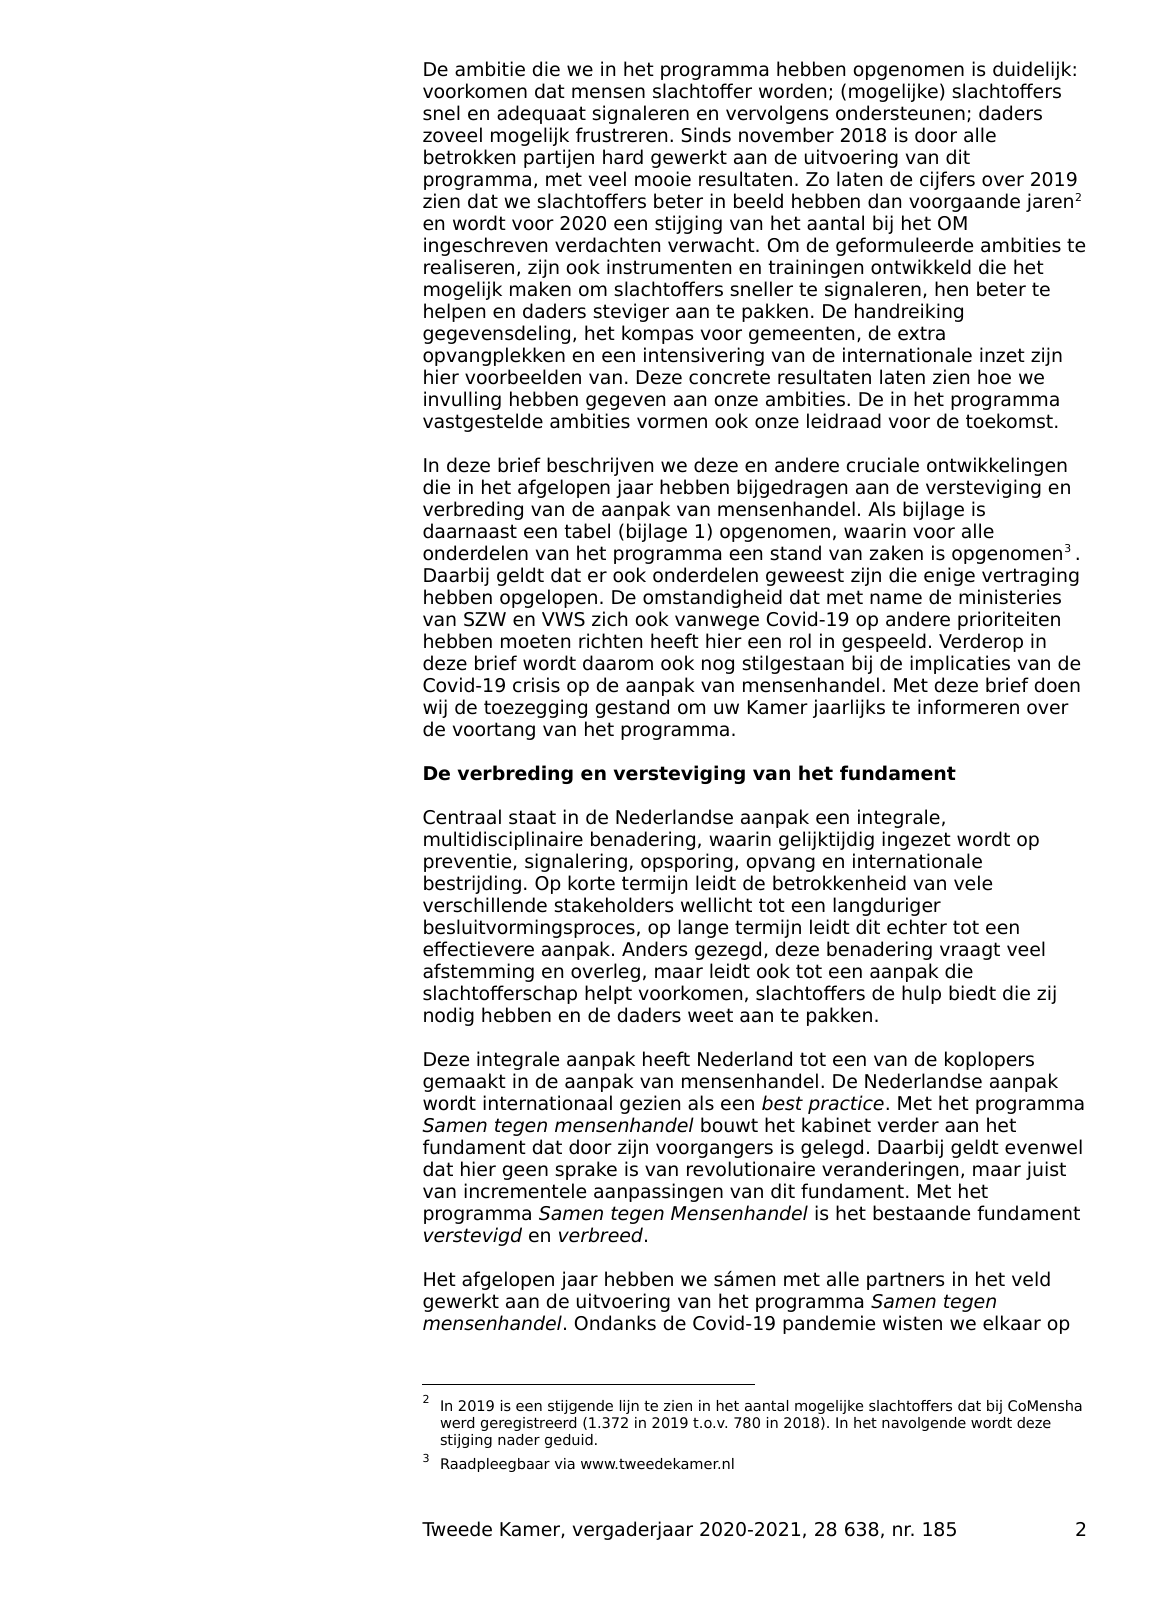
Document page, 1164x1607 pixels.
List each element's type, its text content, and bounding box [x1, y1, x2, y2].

text In deze brief beschrijven we deze en andere cruciale ontwikkelingen die in het afgelopen jaar hebben bijgedragen aan de versteviging en verbreding van de aanpak van mensenhandel. Als bijlage is daarnaast een tabel (bijlage 1) opgenomen, waarin voor alle onderdelen van het programma een stand van zaken is opgenomen. Daarbij geldt dat er ook onderdelen geweest zijn die enige vertraging hebben opgelopen. De omstandigheid dat met name de ministeries van SZW en VWS zich ook vanwege Covid-19 op andere prioriteiten hebben moeten richten heeft hier een rol in gespeeld. Verderop in deze brief wordt daarom ook nog stilgestaan bij de implicaties van de Covid-19 crisis op de aanpak van mensenhandel. Met deze brief doen wij de toezegging gestand om uw Kamer jaarlijks te informeren over de voortang van het programma. [422, 455, 1087, 741]
text Raadpleegbaar via www.tweedekamer.nl [422, 1452, 1087, 1474]
subtitle De verbreding en versteviging van het fundament [422, 763, 1087, 785]
text In 2019 is een stijgende lijn te zien in het aantal mogelijke slachtoffers dat bij CoMensha werd geregistreerd (1.372 in 2019 t.o.v. 780 in 2018). In het navolgende wordt deze stijging nader geduid. [422, 1393, 1087, 1449]
text Deze integrale aanpak heeft Nederland tot een van de koplopers gemaakt in de aanpak van mensenhandel. De Nederlandse aanpak wordt internationaal gezien als een best practice. Met het programma Samen tegen mensenhandel bouwt het kabinet verder aan het fundament dat door zijn voorgangers is gelegd. Daarbij geldt evenwel dat hier geen sprake is van revolutionaire veranderingen, maar juist van incrementele aanpassingen van dit fundament. Met het programma Samen tegen Mensenhandel is het bestaande fundament verstevigd en verbreed. [422, 1049, 1087, 1247]
text De ambitie die we in het programma hebben opgenomen is duidelijk: voorkomen dat mensen slachtoffer worden; (mogelijke) slachtoffers snel en adequaat signaleren en vervolgens ondersteunen; daders zoveel mogelijk frustreren. Sinds november 2018 is door alle betrokken partijen hard gewerkt aan de uitvoering van dit programma, met veel mooie resultaten. Zo laten de cijfers over 2019 zien dat we slachtoffers beter in beeld hebben dan voorgaande jaren en wordt voor 2020 een stijging van het aantal bij het OM ingeschreven verdachten verwacht. Om de geformuleerde ambities te realiseren, zijn ook instrumenten en trainingen ontwikkeld die het mogelijk maken om slachtoffers sneller te signaleren, hen beter te helpen en daders steviger aan te pakken. De handreiking gegevensdeling, het kompas voor gemeenten, de extra opvangplekken en een intensivering van de internationale inzet zijn hier voorbeelden van. Deze concrete resultaten laten zien hoe we invulling hebben gegeven aan onze ambities. De in het programma vastgestelde ambities vormen ook onze leidraad voor de toekomst. [422, 59, 1087, 433]
text Het afgelopen jaar hebben we sámen met alle partners in het veld gewerkt aan de uitvoering van het programma Samen tegen mensenhandel. Ondanks de Covid-19 pandemie wisten we elkaar op [422, 1269, 1087, 1335]
text Centraal staat in de Nederlandse aanpak een integrale, multidisciplinaire benadering, waarin gelijktijdig ingezet wordt op preventie, signalering, opsporing, opvang en internationale bestrijding. Op korte termijn leidt de betrokkenheid van vele verschillende stakeholders wellicht tot een langduriger besluitvormingsproces, op lange termijn leidt dit echter tot een effectievere aanpak. Anders gezegd, deze benadering vraagt veel afstemming en overleg, maar leidt ook tot een aanpak die slachtofferschap helpt voorkomen, slachtoffers de hulp biedt die zij nodig hebben en de daders weet aan te pakken. [422, 807, 1087, 1027]
